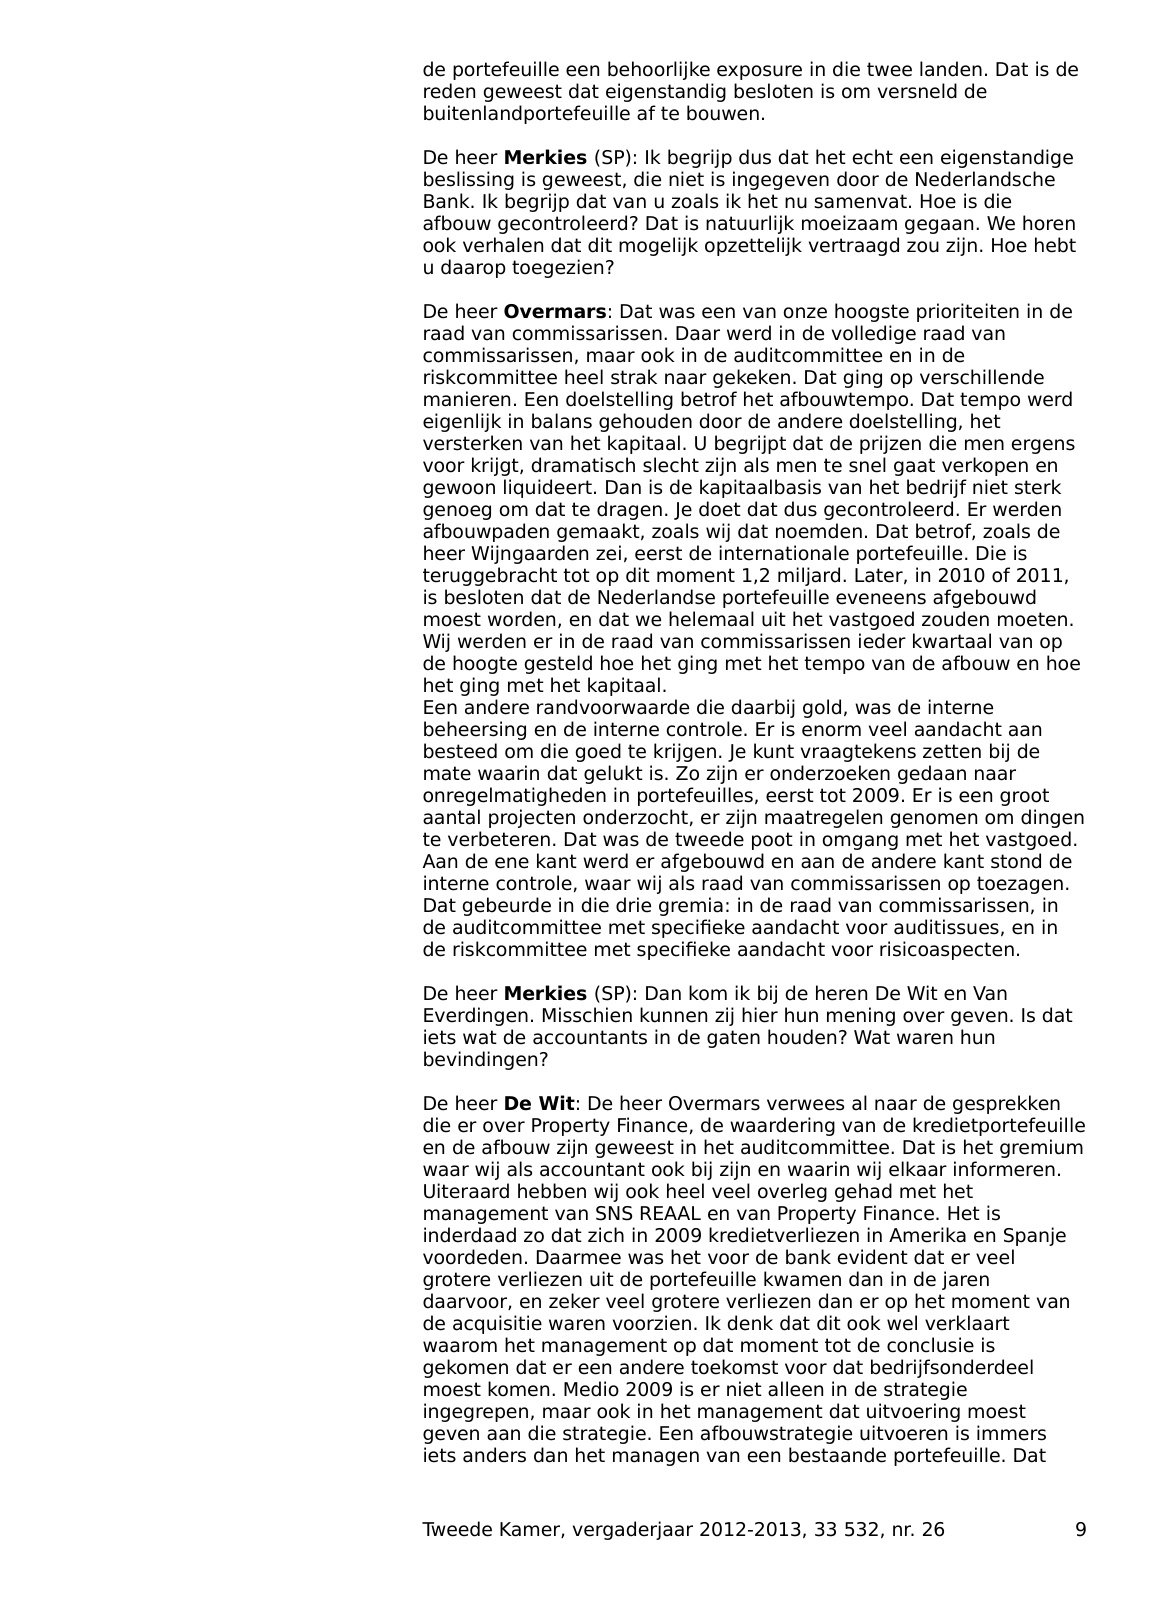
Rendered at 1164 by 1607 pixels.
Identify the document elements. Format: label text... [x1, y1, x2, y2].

text Een andere randvoorwaarde die daarbij gold, was de interne beheersing en de interne controle. Er is enorm veel aandacht aan besteed om die goed te krijgen. Je kunt vraagtekens zetten bij de mate waarin dat gelukt is. Zo zijn er onderzoeken gedaan naar onregelmatigheden in portefeuilles, eerst tot 2009. Er is een groot aantal projecten onderzocht, er zijn maatregelen genomen om dingen te verbeteren. Dat was de tweede poot in omgang met het vastgoed. Aan de ene kant werd er afgebouwd en aan de andere kant stond de interne controle, waar wij als raad van commissarissen op toezagen. Dat gebeurde in die drie gremia: in de raad van commissarissen, in de auditcommittee met specifieke aandacht voor auditissues, en in de riskcommittee met specifieke aandacht voor risicoaspecten. [422, 697, 1087, 961]
text de portefeuille een behoorlijke exposure in die twee landen. Dat is de reden geweest dat eigenstandig besloten is om versneld de buitenlandportefeuille af te bouwen. [422, 59, 1087, 125]
text De heer De Wit: De heer Overmars verwees al naar de gesprekken die er over Property Finance, de waardering van de kredietportefeuille en de afbouw zijn geweest in het auditcommittee. Dat is het gremium waar wij als accountant ook bij zijn en waarin wij elkaar informeren. Uiteraard hebben wij ook heel veel overleg gehad met het management van SNS REAAL en van Property Finance. Het is inderdaad zo dat zich in 2009 kredietverliezen in Amerika en Spanje voordeden. Daarmee was het voor de bank evident dat er veel grotere verliezen uit de portefeuille kwamen dan in de jaren daarvoor, en zeker veel grotere verliezen dan er op het moment van de acquisitie waren voorzien. Ik denk dat dit ook wel verklaart waarom het management op dat moment tot de conclusie is gekomen dat er een andere toekomst voor dat bedrijfsonderdeel moest komen. Medio 2009 is er niet alleen in de strategie ingegrepen, maar ook in het management dat uitvoering moest geven aan die strategie. Een afbouwstrategie uitvoeren is immers iets anders dan het managen van een bestaande portefeuille. Dat [422, 1093, 1087, 1467]
text De heer Merkies (SP): Ik begrijp dus dat het echt een eigenstandige beslissing is geweest, die niet is ingegeven door de Nederlandsche Bank. Ik begrijp dat van u zoals ik het nu samenvat. Hoe is die afbouw gecontroleerd? Dat is natuurlijk moeizaam gegaan. We horen ook verhalen dat dit mogelijk opzettelijk vertraagd zou zijn. Hoe hebt u daarop toegezien? [422, 147, 1087, 279]
text De heer Merkies (SP): Dan kom ik bij de heren De Wit en Van Everdingen. Misschien kunnen zij hier hun mening over geven. Is dat iets wat de accountants in de gaten houden? Wat waren hun bevindingen? [422, 983, 1087, 1071]
text De heer Overmars: Dat was een van onze hoogste prioriteiten in de raad van commissarissen. Daar werd in de volledige raad van commissarissen, maar ook in de auditcommittee en in de riskcommittee heel strak naar gekeken. Dat ging op verschillende manieren. Een doelstelling betrof het afbouwtempo. Dat tempo werd eigenlijk in balans gehouden door de andere doelstelling, het versterken van het kapitaal. U begrijpt dat de prijzen die men ergens voor krijgt, dramatisch slecht zijn als men te snel gaat verkopen en gewoon liquideert. Dan is de kapitaalbasis van het bedrijf niet sterk genoeg om dat te dragen. Je doet dat dus gecontroleerd. Er werden afbouwpaden gemaakt, zoals wij dat noemden. Dat betrof, zoals de heer Wijngaarden zei, eerst de internationale portefeuille. Die is teruggebracht tot op dit moment 1,2 miljard. Later, in 2010 of 2011, is besloten dat de Nederlandse portefeuille eveneens afgebouwd moest worden, en dat we helemaal uit het vastgoed zouden moeten. Wij werden er in de raad van commissarissen ieder kwartaal van op de hoogte gesteld hoe het ging met het tempo van de afbouw en hoe het ging met het kapitaal. [422, 301, 1087, 697]
